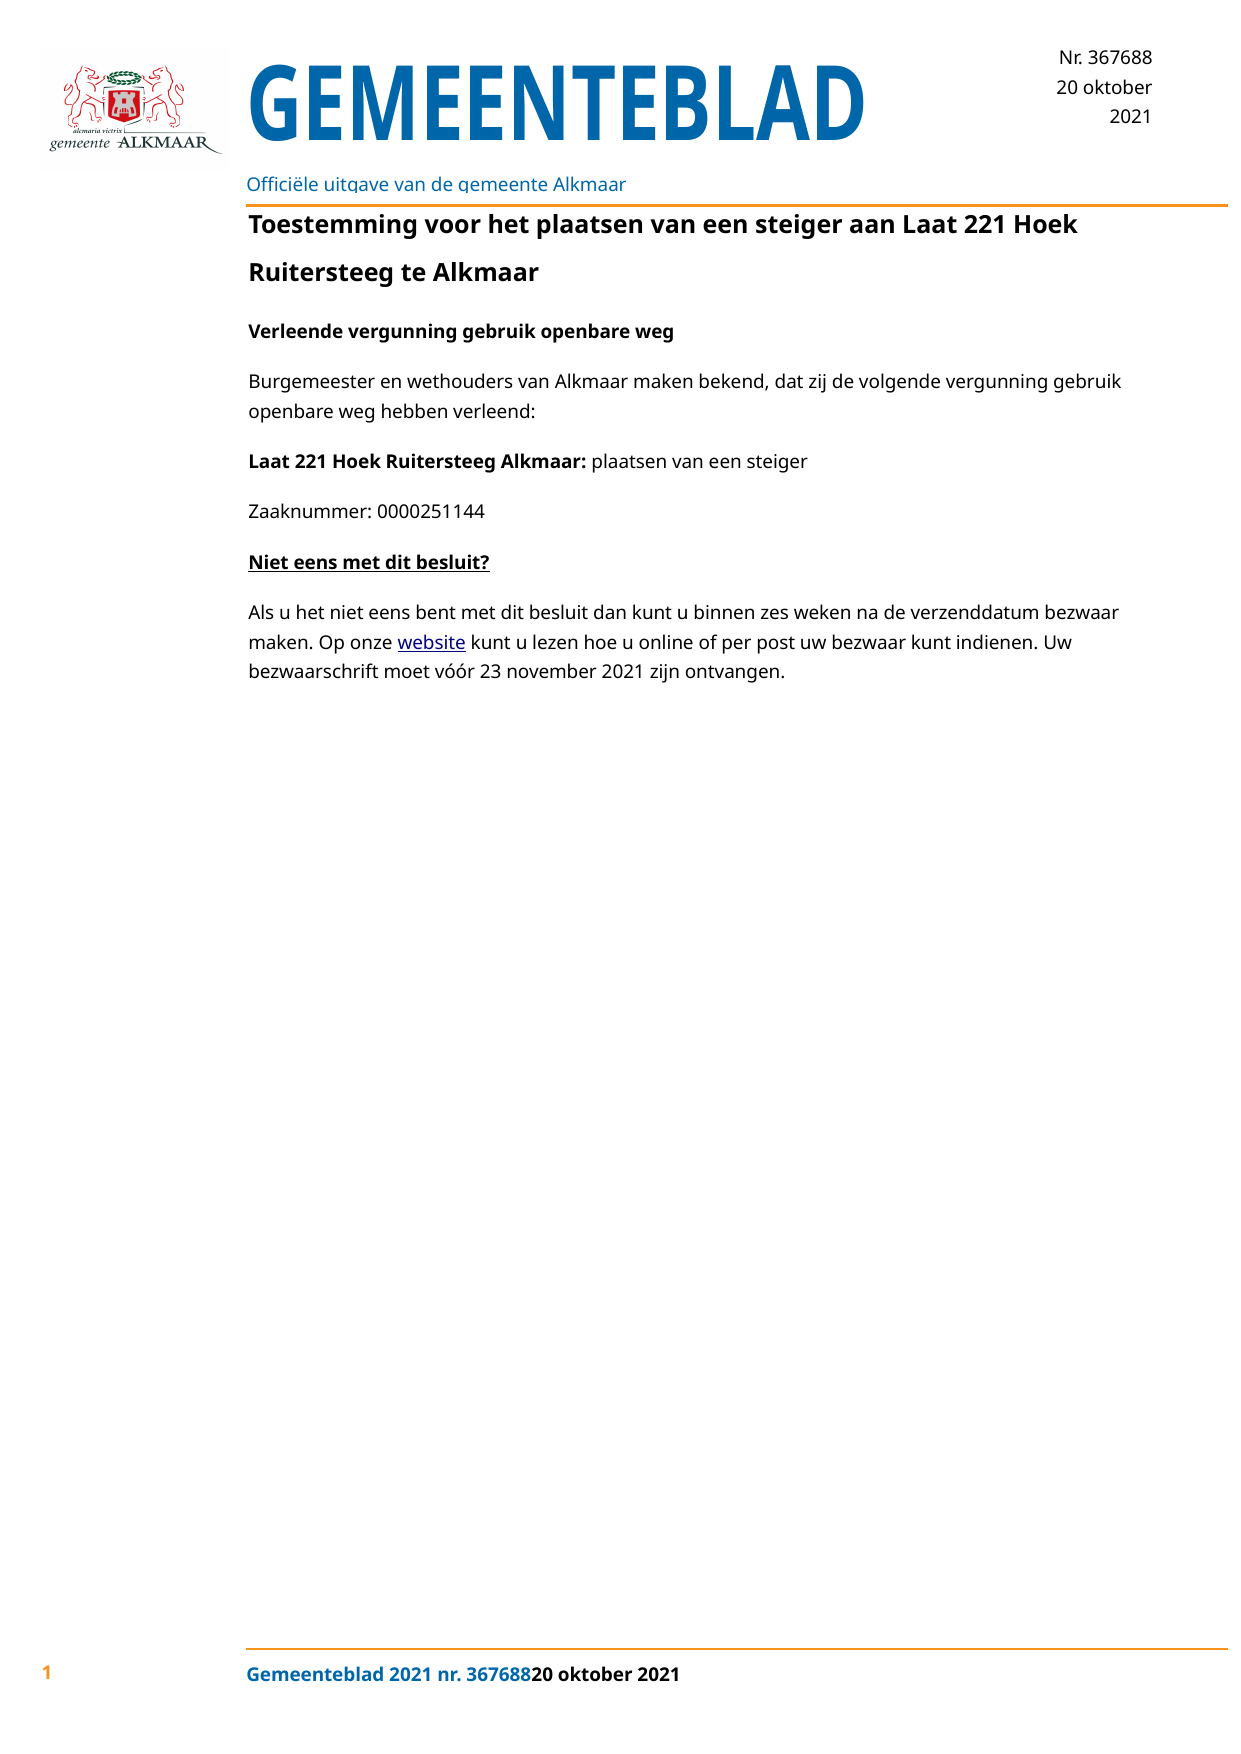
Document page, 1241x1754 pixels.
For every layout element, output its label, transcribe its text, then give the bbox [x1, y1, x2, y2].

text Niet eens met dit besluit? [248, 549, 1152, 575]
text Burgemeester en wethouders van Alkmaar maken bekend, dat zij de volgende vergunning gebruik openbare weg hebben verleend: [248, 368, 1152, 424]
text Laat 221 Hoek Ruitersteeg Alkmaar: plaatsen van een steiger [248, 448, 1152, 474]
text Toestemming voor het plaatsen van een steiger aan Laat 221 Hoek Ruitersteeg te Alkmaar [248, 207, 1152, 288]
text Als u het niet eens bent met dit besluit dan kunt u binnen zes weken na de verzenddatum bezwaar maken. Op onze website kunt u lezen hoe u online of per post uw bezwaar kunt indienen. Uw bezwaarschrift moet vóór 23 november 2021 zijn ontvangen. [248, 599, 1152, 684]
picture [41, 47, 231, 172]
text Zaaknummer: 0000251144 [248, 499, 1152, 524]
text Verleende vergunning gebruik openbare weg [248, 318, 1152, 344]
